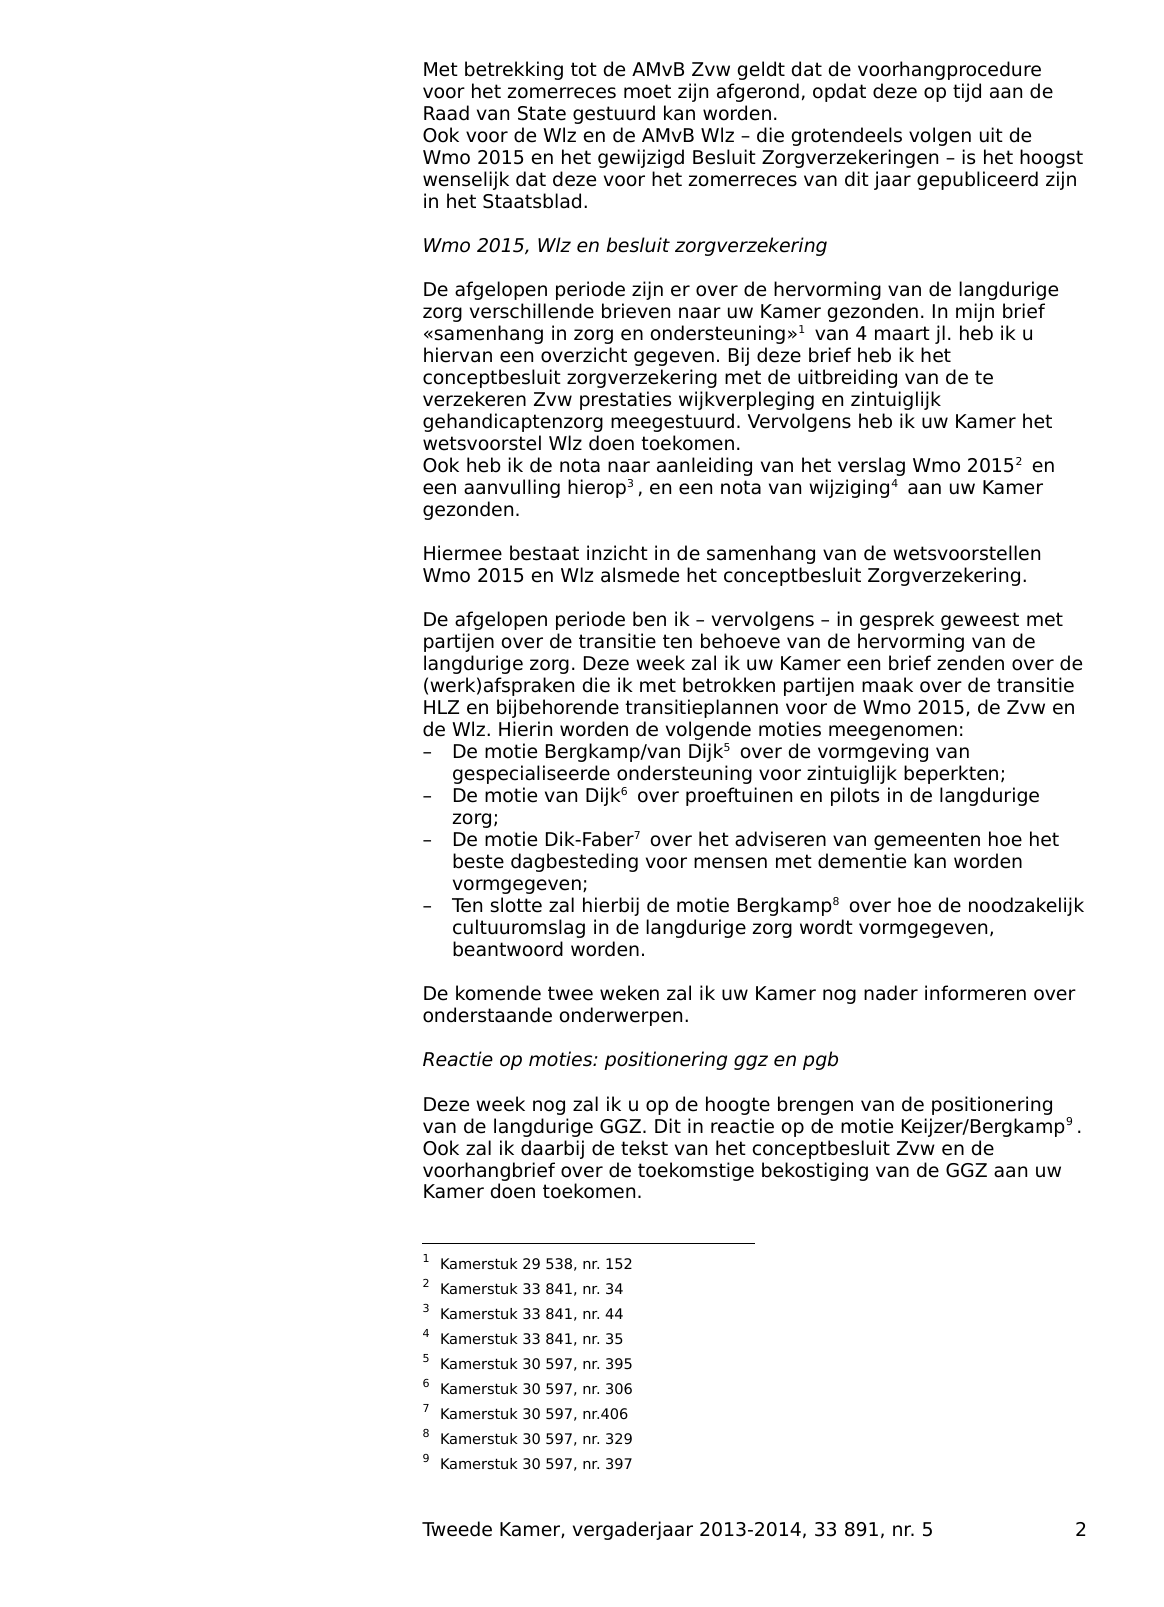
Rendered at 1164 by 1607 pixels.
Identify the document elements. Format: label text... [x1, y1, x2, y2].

text Kamerstuk 33 841, nr. 44 [422, 1302, 1087, 1324]
text – De motie Bergkamp/van Dijk over de vormgeving van gespecialiseerde ondersteuning voor zintuiglijk beperkten; [422, 741, 1087, 785]
text Ook voor de Wlz en de AMvB Wlz – die grotendeels volgen uit de Wmo 2015 en het gewijzigd Besluit Zorgverzekeringen – is het hoogst wenselijk dat deze voor het zomerreces van dit jaar gepubliceerd zijn in het Staatsblad. [422, 125, 1087, 213]
text De afgelopen periode zijn er over de hervorming van de langdurige zorg verschillende brieven naar uw Kamer gezonden. In mijn brief «samenhang in zorg en ondersteuning» van 4 maart jl. heb ik u hiervan een overzicht gegeven. Bij deze brief heb ik het conceptbesluit zorgverzekering met de uitbreiding van de te verzekeren Zvw prestaties wijkverpleging en zintuiglijk gehandicaptenzorg meegestuurd. Vervolgens heb ik uw Kamer het wetsvoorstel Wlz doen toekomen. [422, 279, 1087, 455]
text Kamerstuk 33 841, nr. 34 [422, 1277, 1087, 1299]
subtitle Reactie op moties: positionering ggz en pgb [422, 1049, 1087, 1071]
text Kamerstuk 30 597, nr.406 [422, 1402, 1087, 1424]
text – Ten slotte zal hierbij de motie Bergkamp over hoe de noodzakelijk cultuuromslag in de langdurige zorg wordt vormgegeven, beantwoord worden. [422, 895, 1087, 961]
text – De motie van Dijk over proeftuinen en pilots in de langdurige zorg; [422, 785, 1087, 829]
text – De motie Dik-Faber over het adviseren van gemeenten hoe het beste dagbesteding voor mensen met dementie kan worden vormgegeven; [422, 829, 1087, 895]
text Kamerstuk 30 597, nr. 397 [422, 1452, 1087, 1474]
text Kamerstuk 30 597, nr. 306 [422, 1377, 1087, 1399]
text Kamerstuk 33 841, nr. 35 [422, 1327, 1087, 1349]
text De komende twee weken zal ik uw Kamer nog nader informeren over onderstaande onderwerpen. [422, 983, 1087, 1027]
subtitle Wmo 2015, Wlz en besluit zorgverzekering [422, 235, 1087, 257]
text Met betrekking tot de AMvB Zvw geldt dat de voorhangprocedure voor het zomerreces moet zijn afgerond, opdat deze op tijd aan de Raad van State gestuurd kan worden. [422, 59, 1087, 125]
text Kamerstuk 29 538, nr. 152 [422, 1252, 1087, 1274]
text Hiermee bestaat inzicht in de samenhang van de wetsvoorstellen Wmo 2015 en Wlz alsmede het conceptbesluit Zorgverzekering. [422, 543, 1087, 587]
text Kamerstuk 30 597, nr. 329 [422, 1427, 1087, 1449]
text Deze week nog zal ik u op de hoogte brengen van de positionering van de langdurige GGZ. Dit in reactie op de motie Keijzer/Bergkamp. Ook zal ik daarbij de tekst van het conceptbesluit Zvw en de voorhangbrief over de toekomstige bekostiging van de GGZ aan uw Kamer doen toekomen. [422, 1093, 1087, 1203]
text Ook heb ik de nota naar aanleiding van het verslag Wmo 2015 en een aanvulling hierop, en een nota van wijziging aan uw Kamer gezonden. [422, 455, 1087, 521]
text De afgelopen periode ben ik – vervolgens – in gesprek geweest met partijen over de transitie ten behoeve van de hervorming van de langdurige zorg. Deze week zal ik uw Kamer een brief zenden over de (werk)afspraken die ik met betrokken partijen maak over de transitie HLZ en bijbehorende transitieplannen voor de Wmo 2015, de Zvw en de Wlz. Hierin worden de volgende moties meegenomen: [422, 609, 1087, 741]
text Kamerstuk 30 597, nr. 395 [422, 1352, 1087, 1374]
